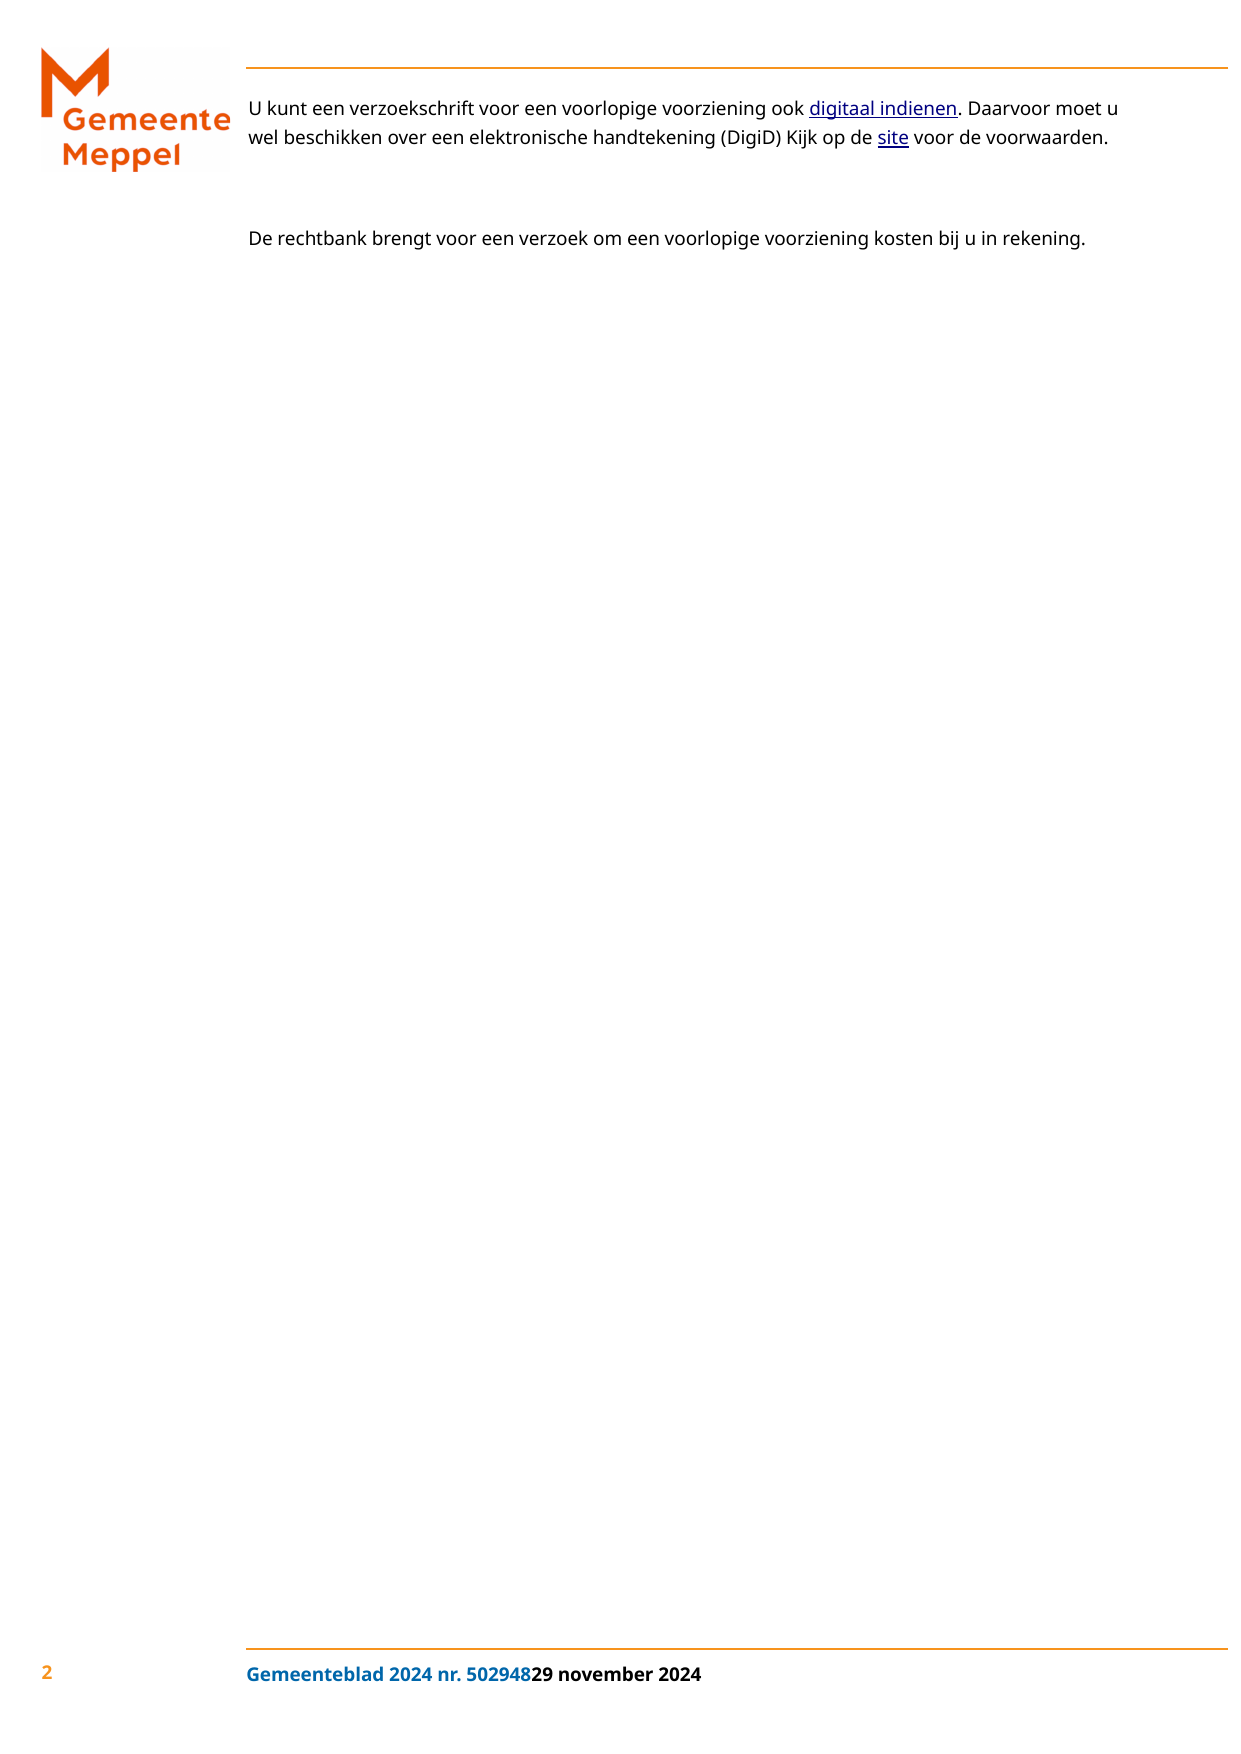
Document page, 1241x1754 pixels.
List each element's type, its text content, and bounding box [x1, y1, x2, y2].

text U kunt een verzoekschrift voor een voorlopige voorziening ook digitaal indienen. Daarvoor moet u wel beschikken over een elektronische handtekening (DigiD) Kijk op de site voor de voorwaarden. [248, 95, 1152, 150]
picture [41, 47, 231, 172]
text De rechtbank brengt voor een verzoek om een voorlopige voorziening kosten bij u in rekening. [248, 225, 1152, 251]
